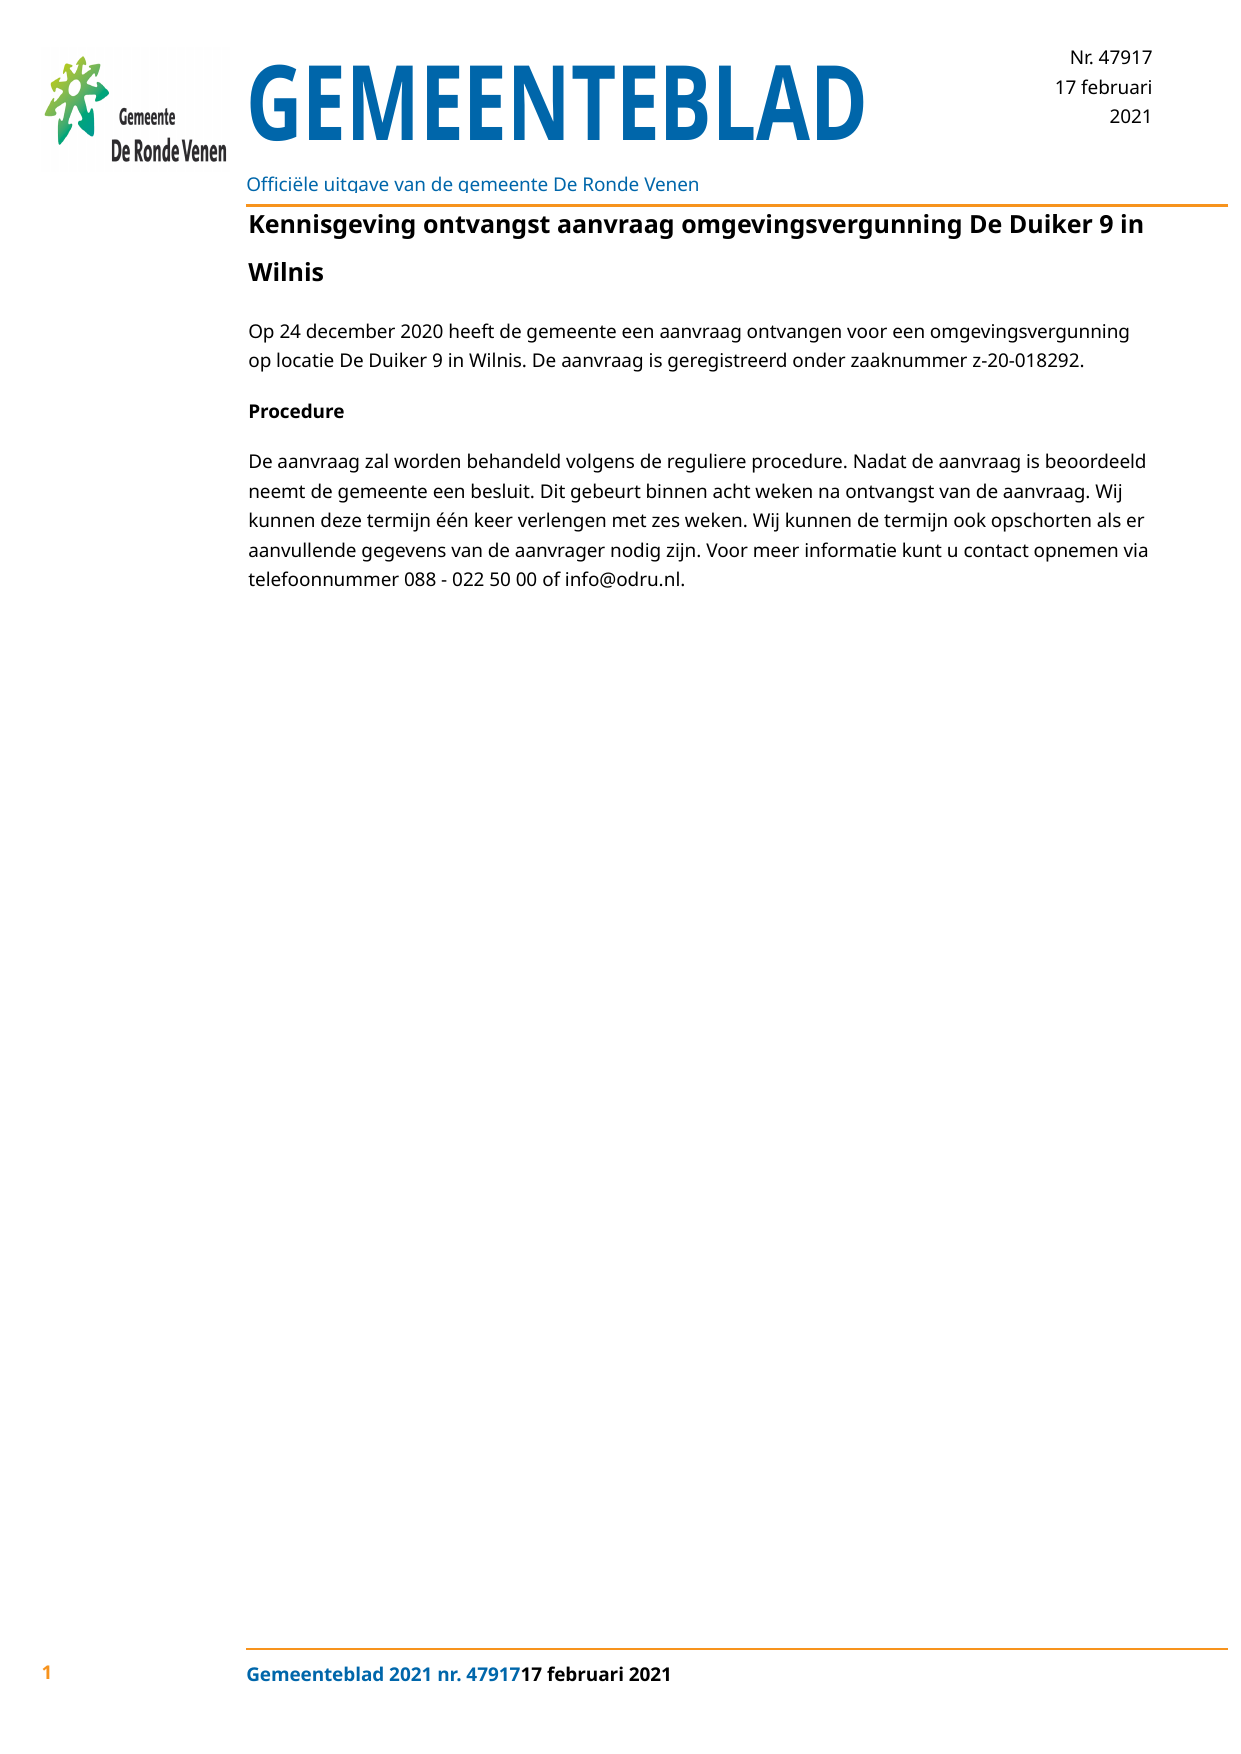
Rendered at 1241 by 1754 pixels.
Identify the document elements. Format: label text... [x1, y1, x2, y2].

text Procedure [248, 398, 1152, 424]
text Op 24 december 2020 heeft de gemeente een aanvraag ontvangen voor een omgevingsvergunning op locatie De Duiker 9 in Wilnis. De aanvraag is geregistreerd onder zaaknummer z-20-018292. [248, 318, 1152, 373]
picture [41, 47, 231, 172]
text De aanvraag zal worden behandeld volgens de reguliere procedure. Nadat de aanvraag is beoordeeld neemt de gemeente een besluit. Dit gebeurt binnen acht weken na ontvangst van de aanvraag. Wij kunnen deze termijn één keer verlengen met zes weken. Wij kunnen de termijn ook opschorten als er aanvullende gegevens van de aanvrager nodig zijn. Voor meer informatie kunt u contact opnemen via telefoonnummer 088 - 022 50 00 of info@odru.nl. [248, 448, 1152, 592]
text Kennisgeving ontvangst aanvraag omgevingsvergunning De Duiker 9 in Wilnis [248, 207, 1152, 288]
